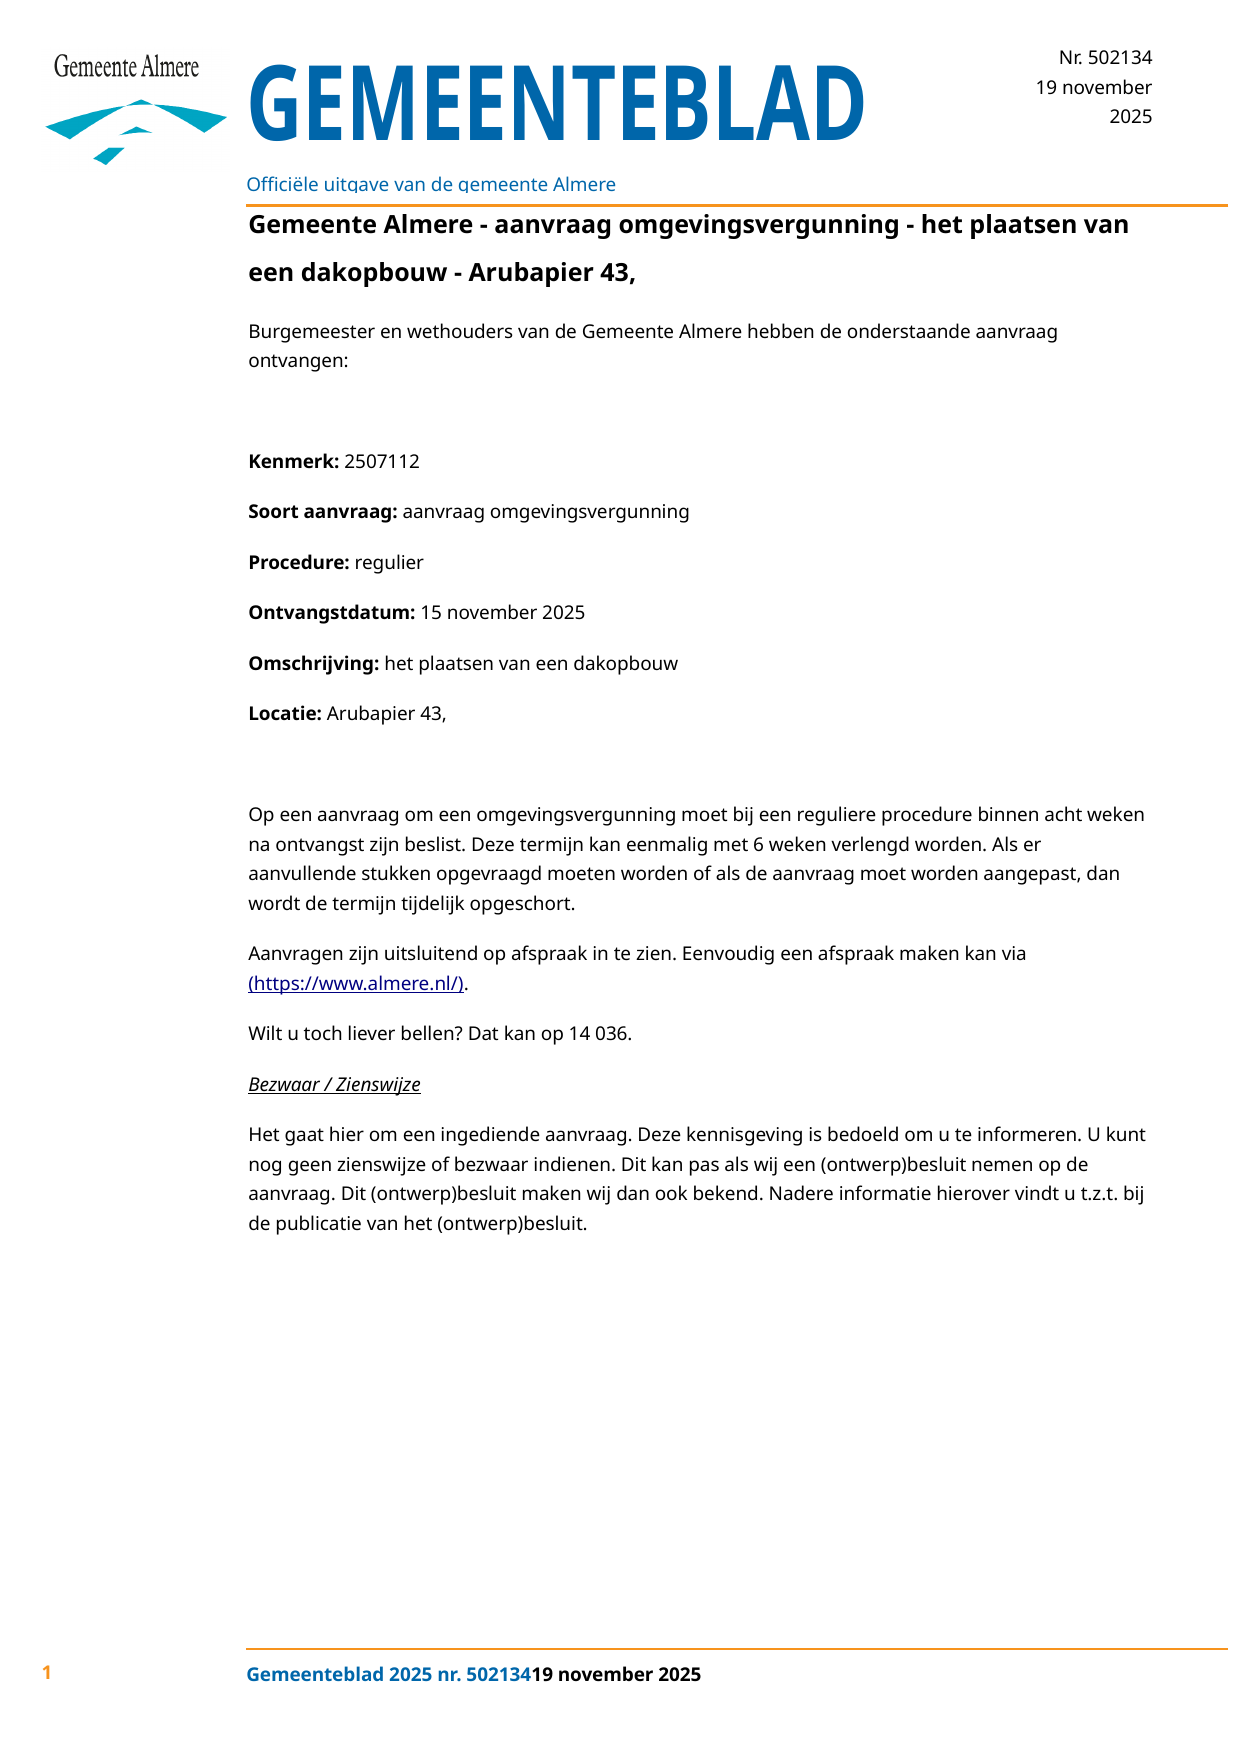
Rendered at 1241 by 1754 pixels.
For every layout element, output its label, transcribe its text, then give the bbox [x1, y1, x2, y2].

text Ontvangstdatum: 15 november 2025 [248, 599, 1152, 625]
text Burgemeester en wethouders van de Gemeente Almere hebben de onderstaande aanvraag ontvangen: [248, 318, 1152, 373]
text Locatie: Arubapier 43, [248, 700, 1152, 726]
text Wilt u toch liever bellen? Dat kan op 14 036. [248, 1020, 1152, 1046]
text Het gaat hier om een ingediende aanvraag. Deze kennisgeving is bedoeld om u te informeren. U kunt nog geen zienswijze of bezwaar indienen. Dit kan pas als wij een (ontwerp)besluit nemen op de aanvraag. Dit (ontwerp)besluit maken wij dan ook bekend. Nadere informatie hierover vindt u t.z.t. bij de publicatie van het (ontwerp)besluit. [248, 1121, 1152, 1236]
text Omschrijving: het plaatsen van een dakopbouw [248, 650, 1152, 676]
picture [41, 47, 231, 172]
text Soort aanvraag: aanvraag omgevingsvergunning [248, 499, 1152, 524]
text Gemeente Almere - aanvraag omgevingsvergunning - het plaatsen van een dakopbouw - Arubapier 43, [248, 207, 1152, 288]
text Kenmerk: 2507112 [248, 448, 1152, 474]
text Op een aanvraag om een omgevingsvergunning moet bij een reguliere procedure binnen acht weken na ontvangst zijn beslist. Deze termijn kan eenmalig met 6 weken verlengd worden. Als er aanvullende stukken opgevraagd moeten worden of als de aanvraag moet worden aangepast, dan wordt de termijn tijdelijk opgeschort. [248, 801, 1152, 916]
text Bezwaar / Zienswijze [248, 1071, 1152, 1097]
text Procedure: regulier [248, 549, 1152, 575]
text Aanvragen zijn uitsluitend op afspraak in te zien. Eenvoudig een afspraak maken kan via (https://www.almere.nl/). [248, 940, 1152, 996]
